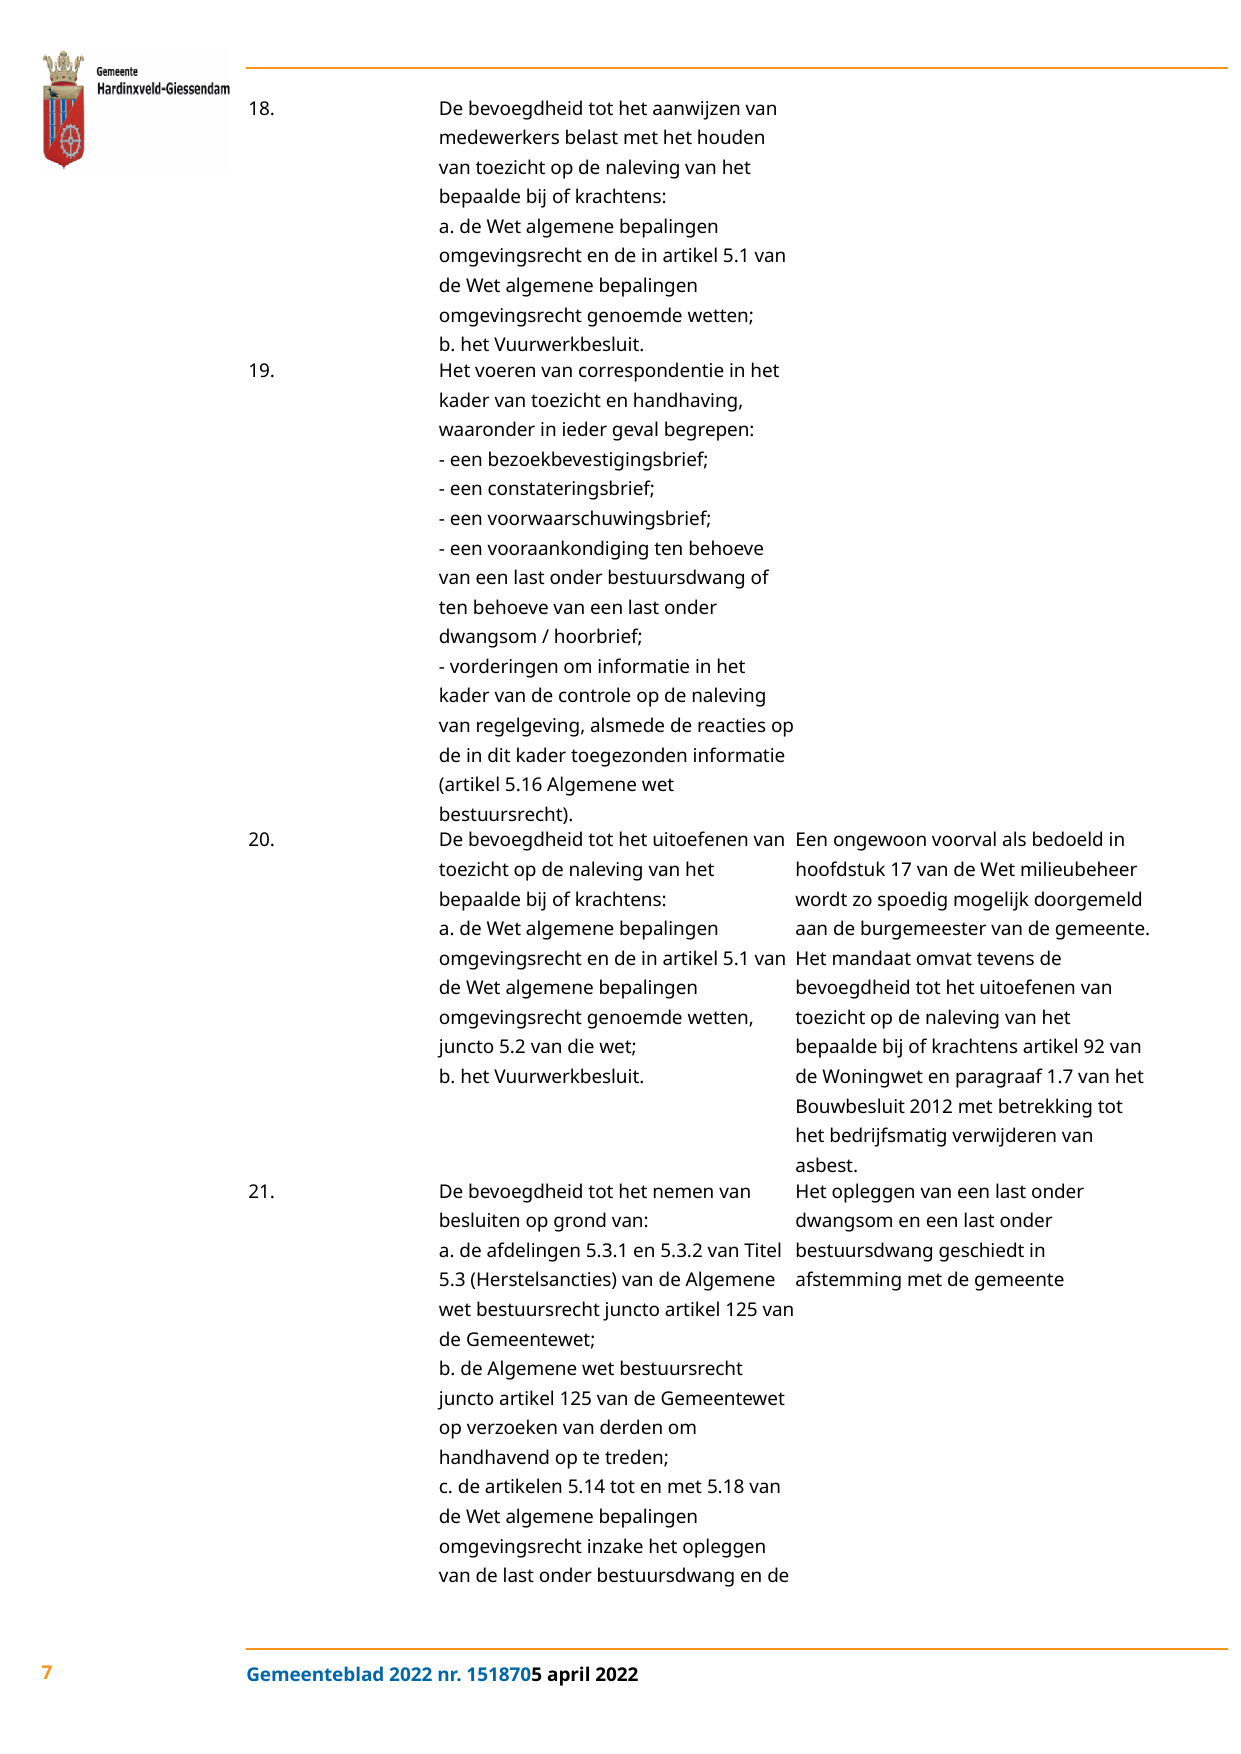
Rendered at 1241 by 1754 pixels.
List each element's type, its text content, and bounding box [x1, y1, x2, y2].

table_cell 21. [248, 1178, 439, 1588]
table_cell 19. [248, 357, 439, 827]
picture [41, 47, 231, 172]
table_cell Het opleggen van een last onder dwangsom en een last onder bestuursdwang geschiedt in afstemming met de gemeente [795, 1178, 1152, 1588]
table_cell Een ongewoon voorval als bedoeld in hoofdstuk 17 van de Wet milieubeheer wordt zo spoedig mogelijk doorgemeld aan de burgemeester van de gemeente. Het mandaat omvat tevens de bevoegdheid tot het uitoefenen van toezicht op de naleving van het bepaalde bij of krachtens artikel 92 van de Woningwet en paragraaf 1.7 van het Bouwbesluit 2012 met betrekking tot het bedrijfsmatig verwijderen van asbest. [795, 827, 1152, 1178]
table_cell [795, 357, 1152, 827]
table_cell [795, 95, 1152, 357]
table_cell De bevoegdheid tot het nemen van besluiten op grond van: a. de afdelingen 5.3.1 en 5.3.2 van Titel 5.3 (Herstelsancties) van de Algemene wet bestuursrecht juncto artikel 125 van de Gemeentewet; b. de Algemene wet bestuursrecht juncto artikel 125 van de Gemeentewet op verzoeken van derden om handhavend op te treden; c. de artikelen 5.14 tot en met 5.18 van de Wet algemene bepalingen omgevingsrecht inzake het opleggen van de last onder bestuursdwang en de [439, 1178, 795, 1588]
table_cell 20. [248, 827, 439, 1178]
table_cell De bevoegdheid tot het uitoefenen van toezicht op de naleving van het bepaalde bij of krachtens: a. de Wet algemene bepalingen omgevingsrecht en de in artikel 5.1 van de Wet algemene bepalingen omgevingsrecht genoemde wetten, juncto 5.2 van die wet; b. het Vuurwerkbesluit. [439, 827, 795, 1178]
table_cell De bevoegdheid tot het aanwijzen van medewerkers belast met het houden van toezicht op de naleving van het bepaalde bij of krachtens: a. de Wet algemene bepalingen omgevingsrecht en de in artikel 5.1 van de Wet algemene bepalingen omgevingsrecht genoemde wetten; b. het Vuurwerkbesluit. [439, 95, 795, 357]
table_cell Het voeren van correspondentie in het kader van toezicht en handhaving, waaronder in ieder geval begrepen: - een bezoekbevestigingsbrief; - een constateringsbrief; - een voorwaarschuwingsbrief; - een vooraankondiging ten behoeve van een last onder bestuursdwang of ten behoeve van een last onder dwangsom / hoorbrief; - vorderingen om informatie in het kader van de controle op de naleving van regelgeving, alsmede de reacties op de in dit kader toegezonden informatie (artikel 5.16 Algemene wet bestuursrecht). [439, 357, 795, 827]
table_cell 18. [248, 95, 439, 357]
